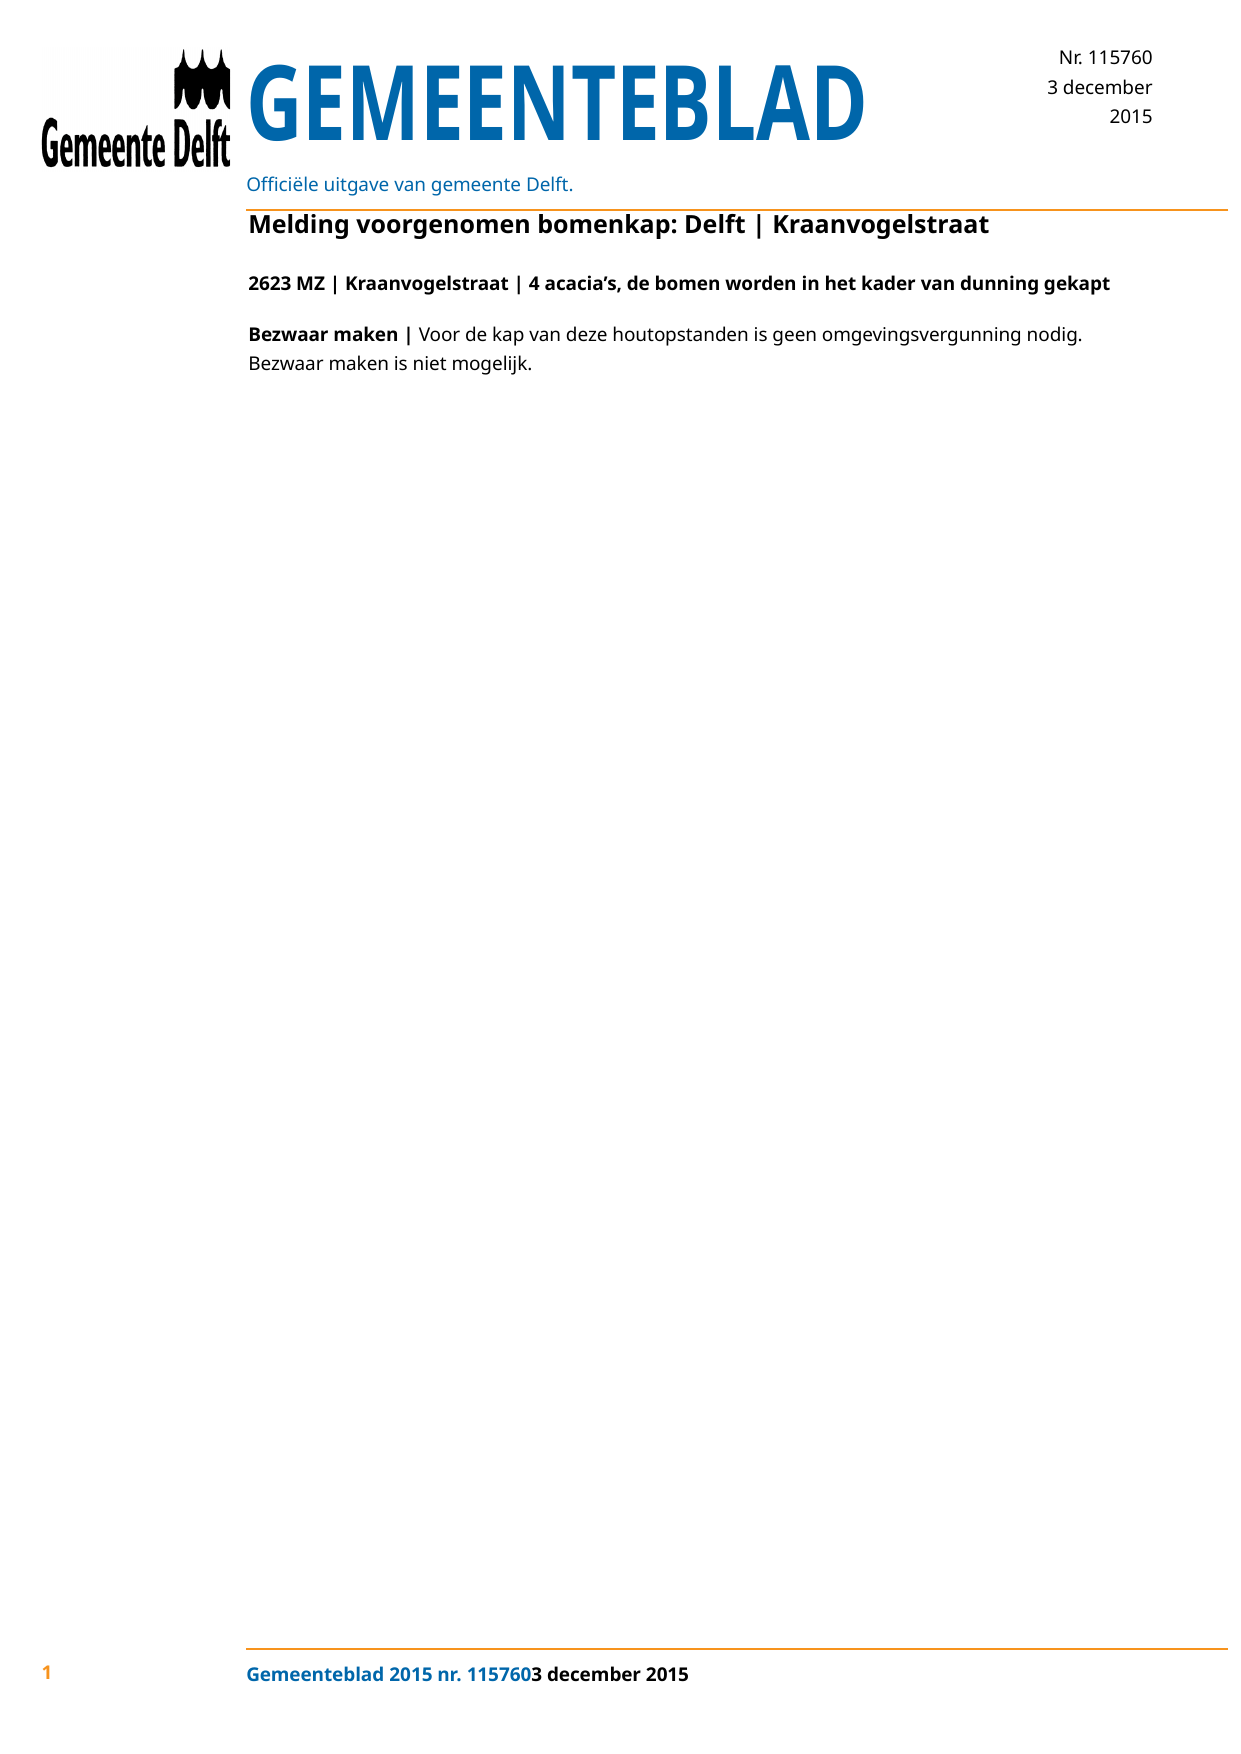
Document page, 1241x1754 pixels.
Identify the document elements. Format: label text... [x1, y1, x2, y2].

text Bezwaar maken | Voor de kap van deze houtopstanden is geen omgevingsvergunning nodig. Bezwaar maken is niet mogelijk. [248, 321, 1152, 376]
text Melding voorgenomen bomenkap: Delft | Kraanvogelstraat [248, 211, 1152, 241]
picture [41, 47, 231, 172]
text 2623 MZ | Kraanvogelstraat | 4 acacia’s, de bomen worden in het kader van dunning gekapt [248, 270, 1152, 296]
